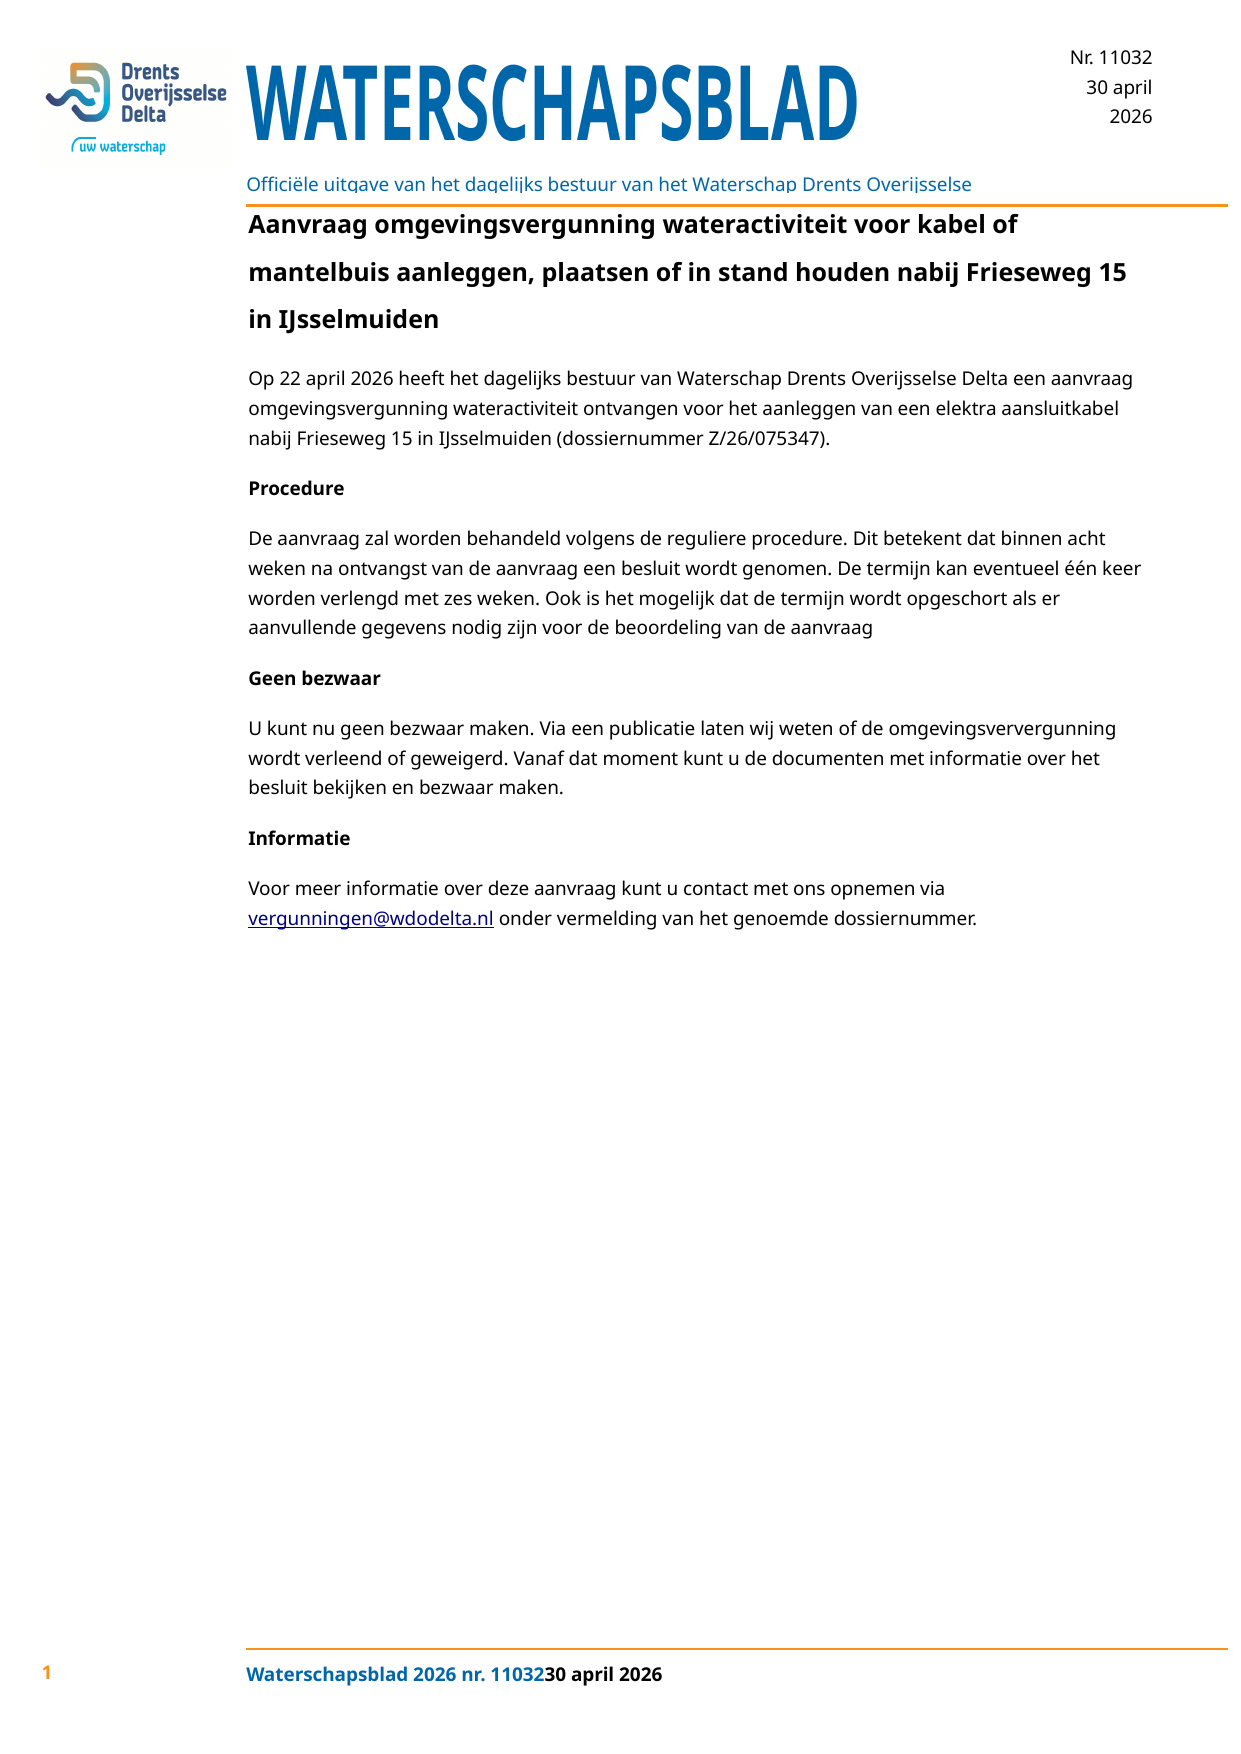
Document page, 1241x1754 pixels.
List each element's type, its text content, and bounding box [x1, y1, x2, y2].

text Informatie [248, 825, 1152, 850]
text Procedure [248, 475, 1152, 501]
text Voor meer informatie over deze aanvraag kunt u contact met ons opnemen via vergunningen@wdodelta.nl onder vermelding van het genoemde dossiernummer. [248, 875, 1152, 930]
text De aanvraag zal worden behandeld volgens de reguliere procedure. Dit betekent dat binnen acht weken na ontvangst van de aanvraag een besluit wordt genomen. De termijn kan eventueel één keer worden verlengd met zes weken. Ook is het mogelijk dat de termijn wordt opgeschort als er aanvullende gegevens nodig zijn voor de beoordeling van de aanvraag [248, 526, 1152, 640]
text Op 22 april 2026 heeft het dagelijks bestuur van Waterschap Drents Overijsselse Delta een aanvraag omgevingsvergunning wateractiviteit ontvangen voor het aanleggen van een elektra aansluitkabel nabij Frieseweg 15 in IJsselmuiden (dossiernummer Z/26/075347). [248, 366, 1152, 450]
text Geen bezwaar [248, 665, 1152, 690]
picture [41, 47, 231, 172]
text Aanvraag omgevingsvergunning wateractiviteit voor kabel of mantelbuis aanleggen, plaatsen of in stand houden nabij Frieseweg 15 in IJsselmuiden [248, 207, 1152, 336]
text U kunt nu geen bezwaar maken. Via een publicatie laten wij weten of de omgevingsververgunning wordt verleend of geweigerd. Vanaf dat moment kunt u de documenten met informatie over het besluit bekijken en bezwaar maken. [248, 715, 1152, 800]
